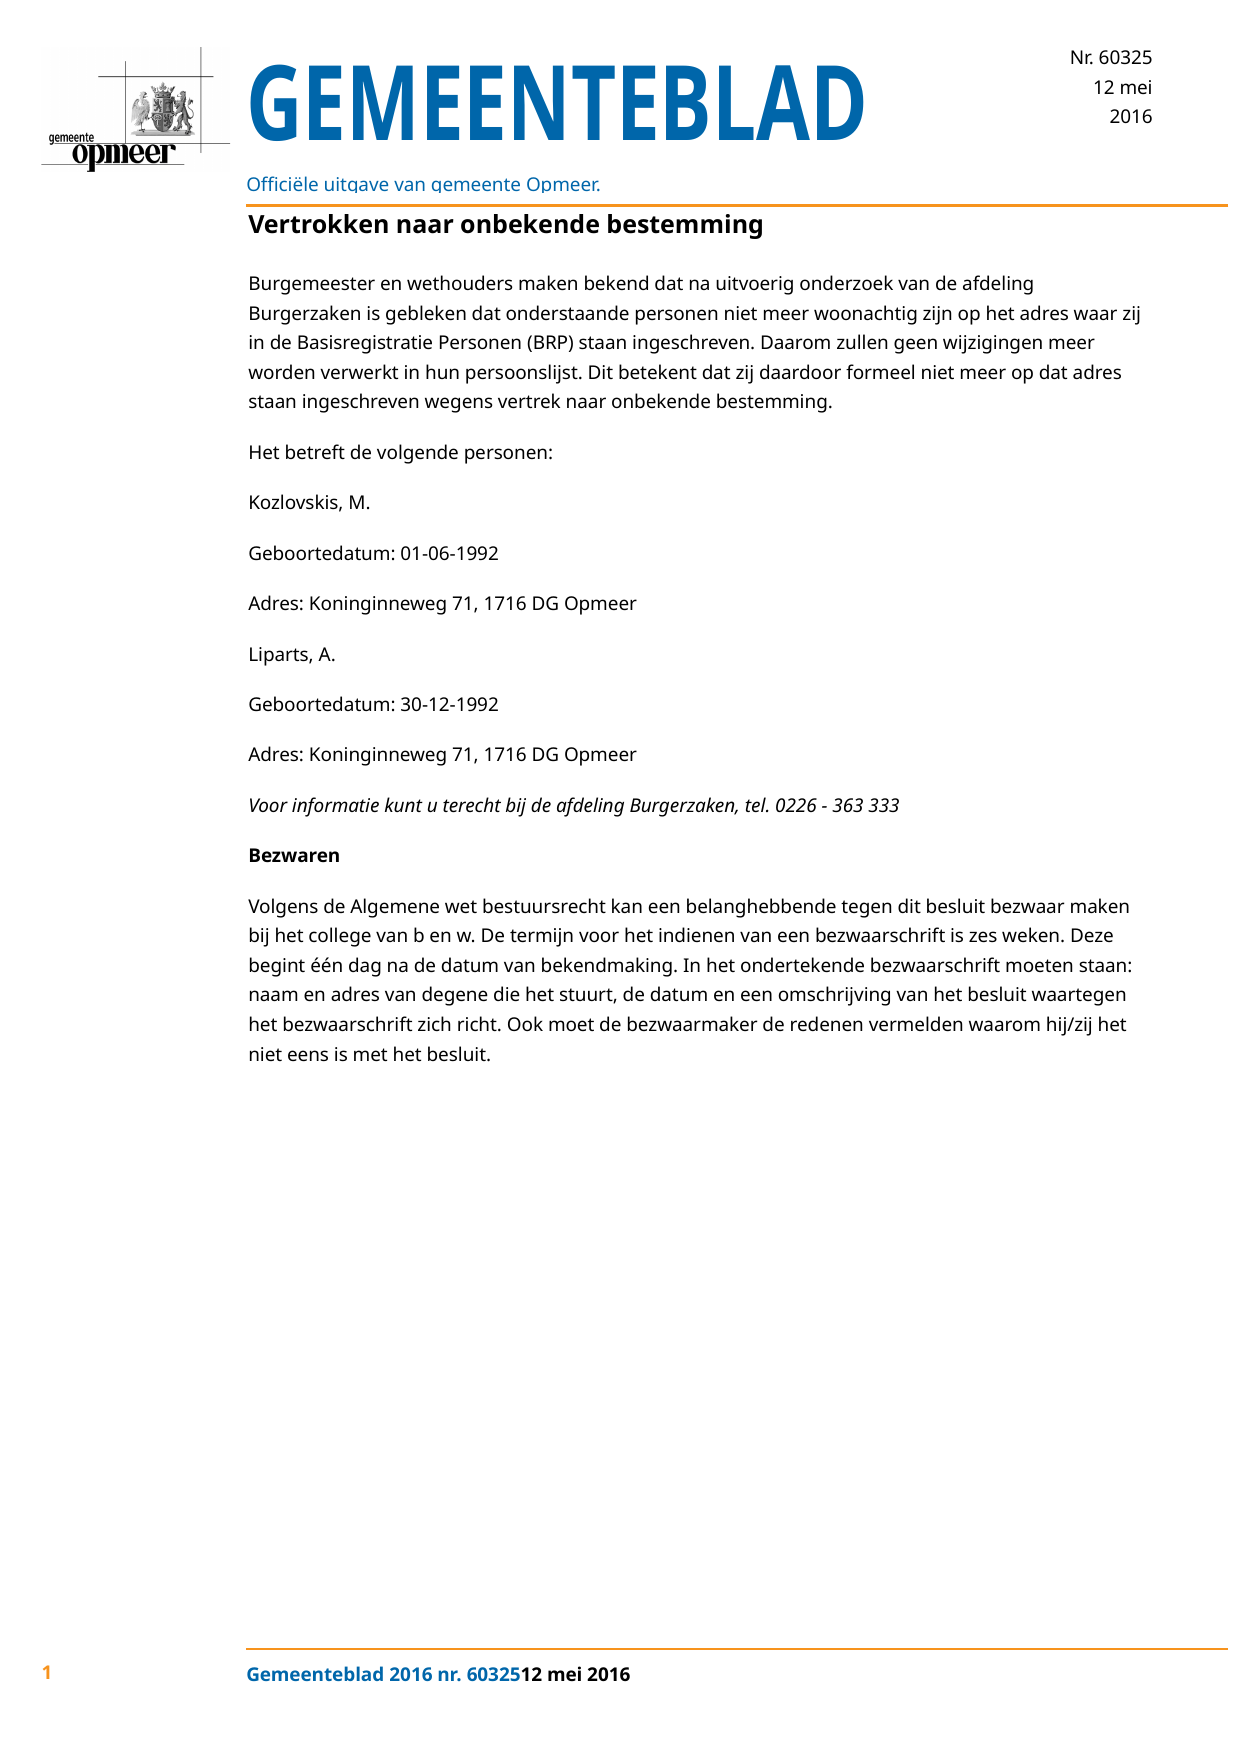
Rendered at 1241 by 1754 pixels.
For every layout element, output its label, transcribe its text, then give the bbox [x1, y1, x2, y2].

text Voor informatie kunt u terecht bij de afdeling Burgerzaken, tel. 0226 - 363 333 [248, 792, 1152, 818]
text Adres: Koninginneweg 71, 1716 DG Opmeer [248, 590, 1152, 616]
text Liparts, A. [248, 641, 1152, 666]
text Het betreft de volgende personen: [248, 439, 1152, 465]
text Burgemeester en wethouders maken bekend dat na uitvoerig onderzoek van de afdeling Burgerzaken is gebleken dat onderstaande personen niet meer woonachtig zijn op het adres waar zij in de Basisregistratie Personen (BRP) staan ingeschreven. Daarom zullen geen wijzigingen meer worden verwerkt in hun persoonslijst. Dit betekent dat zij daardoor formeel niet meer op dat adres staan ingeschreven wegens vertrek naar onbekende bestemming. [248, 270, 1152, 414]
text Geboortedatum: 01-06-1992 [248, 540, 1152, 566]
text Volgens de Algemene wet bestuursrecht kan een belanghebbende tegen dit besluit bezwaar maken bij het college van b en w. De termijn voor het indienen van een bezwaarschrift is zes weken. Deze begint één dag na de datum van bekendmaking. In het ondertekende bezwaarschrift moeten staan: naam en adres van degene die het stuurt, de datum en een omschrijving van het besluit waartegen het bezwaarschrift zich richt. Ook moet de bezwaarmaker de redenen vermelden waarom hij/zij het niet eens is met het besluit. [248, 893, 1152, 1066]
text Kozlovskis, M. [248, 489, 1152, 515]
picture [41, 47, 231, 172]
text Geboortedatum: 30-12-1992 [248, 691, 1152, 717]
text Adres: Koninginneweg 71, 1716 DG Opmeer [248, 742, 1152, 767]
text Bezwaren [248, 842, 1152, 868]
text Vertrokken naar onbekende bestemming [248, 207, 1152, 241]
